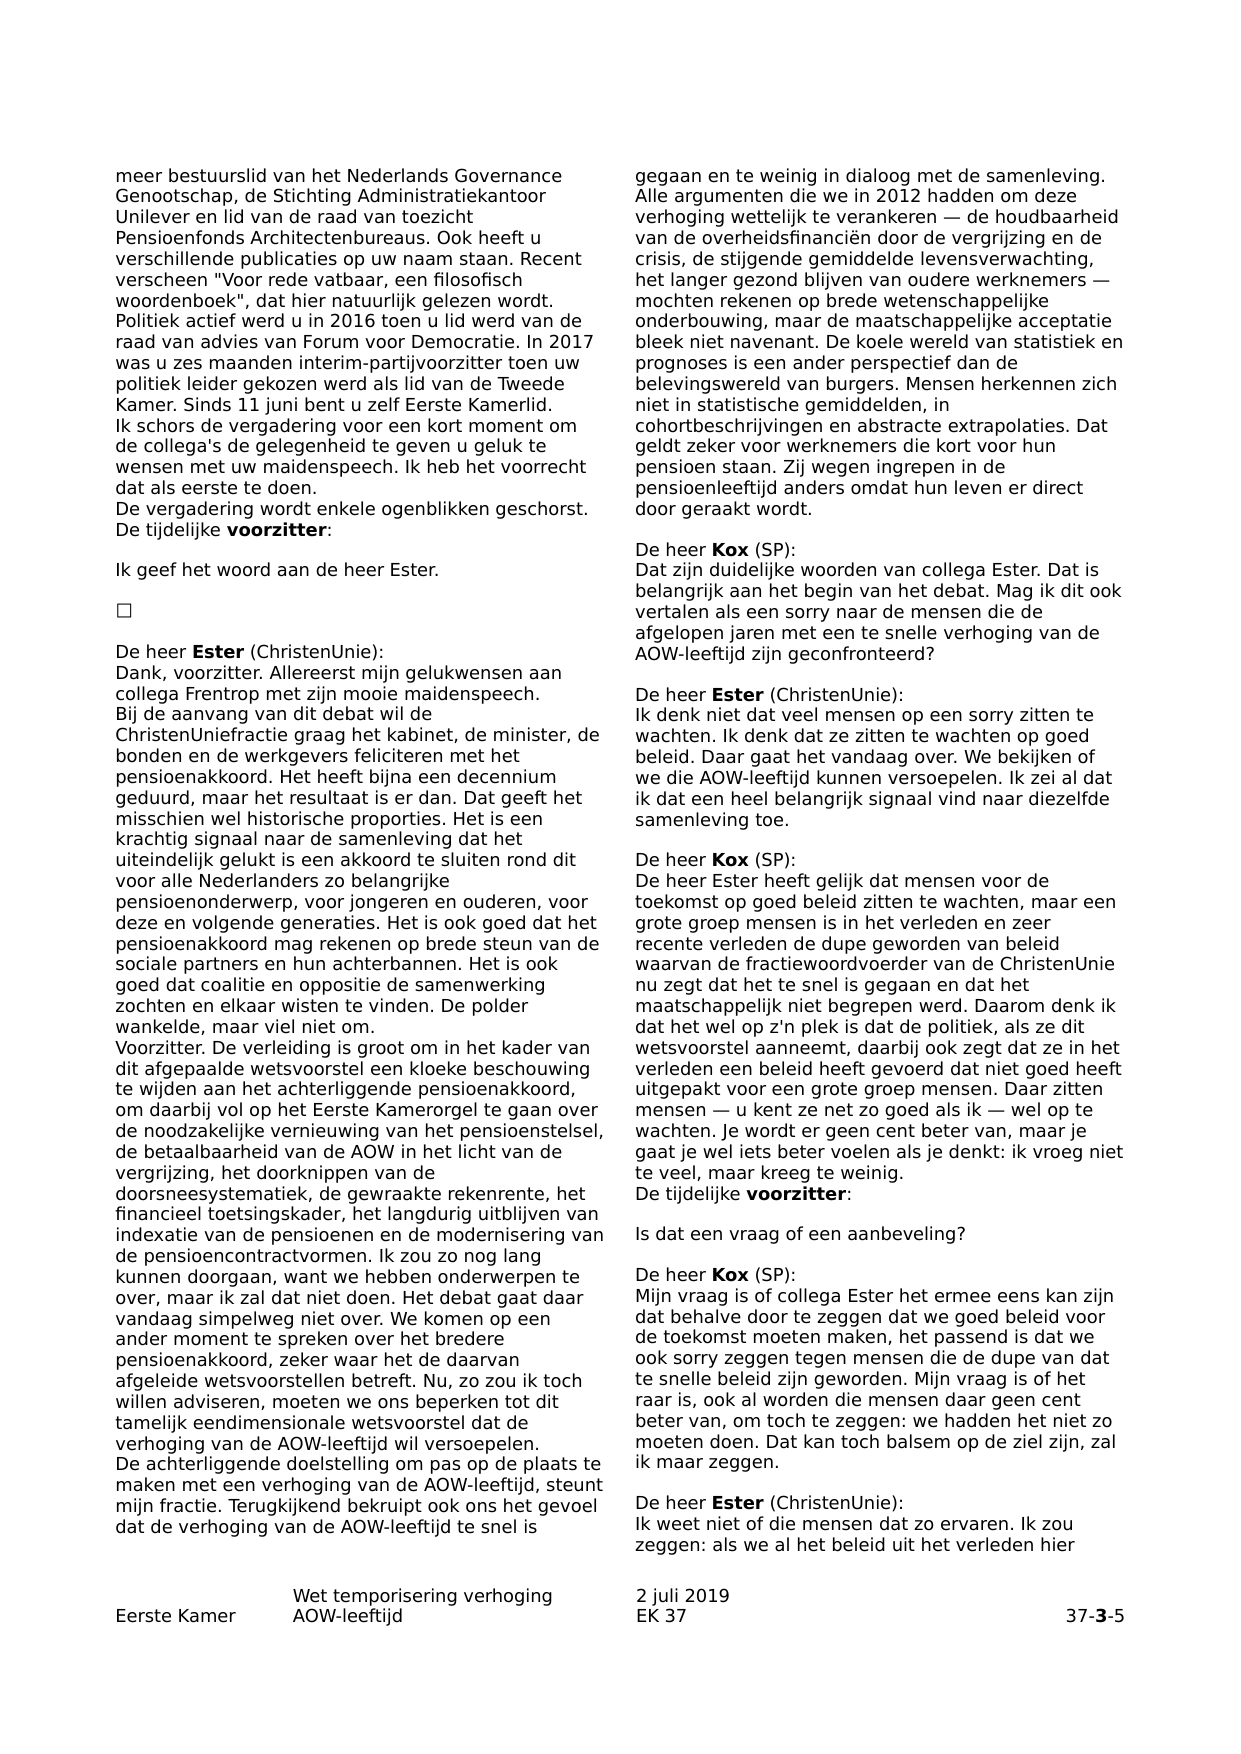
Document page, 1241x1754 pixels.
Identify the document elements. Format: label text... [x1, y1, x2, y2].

text Ik schors de vergadering voor een kort moment om de collega's de gelegenheid te geven u geluk te wensen met uw maidenspeech. Ik heb het voorrecht dat als eerste te doen. [115, 415, 605, 499]
text De heer Kox (SP): [635, 1265, 1125, 1286]
text meer bestuurslid van het Nederlands Governance Genootschap, de Stichting Administratiekantoor Unilever en lid van de raad van toezicht Pensioenfonds Architectenbureaus. Ook heeft u verschillende publicaties op uw naam staan. Recent verscheen "Voor rede vatbaar, een filosofisch woordenboek", dat hier natuurlijk gelezen wordt. [115, 165, 605, 311]
text Dank, voorzitter. Allereerst mijn gelukwensen aan collega Frentrop met zijn mooie maidenspeech. [115, 662, 605, 704]
text Politiek actief werd u in 2016 toen u lid werd van de raad van advies van Forum voor Democratie. In 2017 was u zes maanden interim-partijvoorzitter toen uw politiek leider gekozen werd als lid van de Tweede Kamer. Sinds 11 juni bent u zelf Eerste Kamerlid. [115, 311, 605, 415]
text gegaan en te weinig in dialoog met de samenleving. Alle argumenten die we in 2012 hadden om deze verhoging wettelijk te verankeren — de houdbaarheid van de overheidsfinanciën door de vergrijzing en de crisis, de stijgende gemiddelde levensverwachting, het langer gezond blijven van oudere werknemers — mochten rekenen op brede wetenschappelijke onderbouwing, maar de maatschappelijke acceptatie bleek niet navenant. De koele wereld van statistiek en prognoses is een ander perspectief dan de belevingswereld van burgers. Mensen herkennen zich niet in statistische gemiddelden, in cohortbeschrijvingen en abstracte extrapolaties. Dat geldt zeker voor werknemers die kort voor hun pensioen staan. Zij wegen ingrepen in de pensioenleeftijd anders omdat hun leven er direct door geraakt wordt. [635, 165, 1125, 519]
text Ik geef het woord aan de heer Ester. [115, 560, 605, 581]
text De heer Ester (ChristenUnie): [635, 684, 1125, 705]
text De heer Kox (SP): [635, 850, 1125, 871]
text De heer Kox (SP): [635, 539, 1125, 560]
text Ik denk niet dat veel mensen op een sorry zitten te wachten. Ik denk dat ze zitten te wachten op goed beleid. Daar gaat het vandaag over. We bekijken of we die AOW-leeftijd kunnen versoepelen. Ik zei al dat ik dat een heel belangrijk signaal vind naar diezelfde samenleving toe. [635, 705, 1125, 830]
text De tijdelijke voorzitter: [635, 1183, 1125, 1204]
text ⬜ [115, 601, 605, 622]
text De heer Ester heeft gelijk dat mensen voor de toekomst op goed beleid zitten te wachten, maar een grote groep mensen is in het verleden en zeer recente verleden de dupe geworden van beleid waarvan de fractiewoordvoerder van de ChristenUnie nu zegt dat het te snel is gegaan en dat het maatschappelijk niet begrepen werd. Daarom denk ik dat het wel op z'n plek is dat de politiek, als ze dit wetsvoorstel aanneemt, daarbij ook zegt dat ze in het verleden een beleid heeft gevoerd dat niet goed heeft uitgepakt voor een grote groep mensen. Daar zitten mensen — u kent ze net zo goed als ik — wel op te wachten. Je wordt er geen cent beter van, maar je gaat je wel iets beter voelen als je denkt: ik vroeg niet te veel, maar kreeg te weinig. [635, 871, 1125, 1183]
text De achterliggende doelstelling om pas op de plaats te maken met een verhoging van de AOW-leeftijd, steunt mijn fractie. Terugkijkend bekruipt ook ons het gevoel dat de verhoging van de AOW-leeftijd te snel is [115, 1454, 605, 1537]
text Mijn vraag is of collega Ester het ermee eens kan zijn dat behalve door te zeggen dat we goed beleid voor de toekomst moeten maken, het passend is dat we ook sorry zeggen tegen mensen die de dupe van dat te snelle beleid zijn geworden. Mijn vraag is of het raar is, ook al worden die mensen daar geen cent beter van, om toch te zeggen: we hadden het niet zo moeten doen. Dat kan toch balsem op de ziel zijn, zal ik maar zeggen. [635, 1286, 1125, 1473]
text Is dat een vraag of een aanbeveling? [635, 1224, 1125, 1245]
text De tijdelijke voorzitter: [115, 519, 605, 540]
text Bij de aanvang van dit debat wil de ChristenUniefractie graag het kabinet, de minister, de bonden en de werkgevers feliciteren met het pensioenakkoord. Het heeft bijna een decennium geduurd, maar het resultaat is er dan. Dat geeft het misschien wel historische proporties. Het is een krachtig signaal naar de samenleving dat het uiteindelijk gelukt is een akkoord te sluiten rond dit voor alle Nederlanders zo belangrijke pensioenonderwerp, voor jongeren en ouderen, voor deze en volgende generaties. Het is ook goed dat het pensioenakkoord mag rekenen op brede steun van de sociale partners en hun achterbannen. Het is ook goed dat coalitie en oppositie de samenwerking zochten en elkaar wisten te vinden. De polder wankelde, maar viel niet om. [115, 704, 605, 1037]
text De heer Ester (ChristenUnie): [115, 642, 605, 662]
text De vergadering wordt enkele ogenblikken geschorst. [115, 499, 605, 519]
text Voorzitter. De verleiding is groot om in het kader van dit afgepaalde wetsvoorstel een kloeke beschouwing te wijden aan het achterliggende pensioenakkoord, om daarbij vol op het Eerste Kamerorgel te gaan over de noodzakelijke vernieuwing van het pensioenstelsel, de betaalbaarheid van de AOW in het licht van de vergrijzing, het doorknippen van de doorsneesystematiek, de gewraakte rekenrente, het financieel toetsingskader, het langdurig uitblijven van indexatie van de pensioenen en de modernisering van de pensioencontractvormen. Ik zou zo nog lang kunnen doorgaan, want we hebben onderwerpen te over, maar ik zal dat niet doen. Het debat gaat daar vandaag simpelweg niet over. We komen op een ander moment te spreken over het bredere pensioenakkoord, zeker waar het de daarvan afgeleide wetsvoorstellen betreft. Nu, zo zou ik toch willen adviseren, moeten we ons beperken tot dit tamelijk eendimensionale wetsvoorstel dat de verhoging van de AOW-leeftijd wil versoepelen. [115, 1037, 605, 1454]
text Dat zijn duidelijke woorden van collega Ester. Dat is belangrijk aan het begin van het debat. Mag ik dit ook vertalen als een sorry naar de mensen die de afgelopen jaren met een te snelle verhoging van de AOW-leeftijd zijn geconfronteerd? [635, 560, 1125, 664]
text Ik weet niet of die mensen dat zo ervaren. Ik zou zeggen: als we al het beleid uit het verleden hier [635, 1514, 1125, 1556]
text De heer Ester (ChristenUnie): [635, 1493, 1125, 1514]
